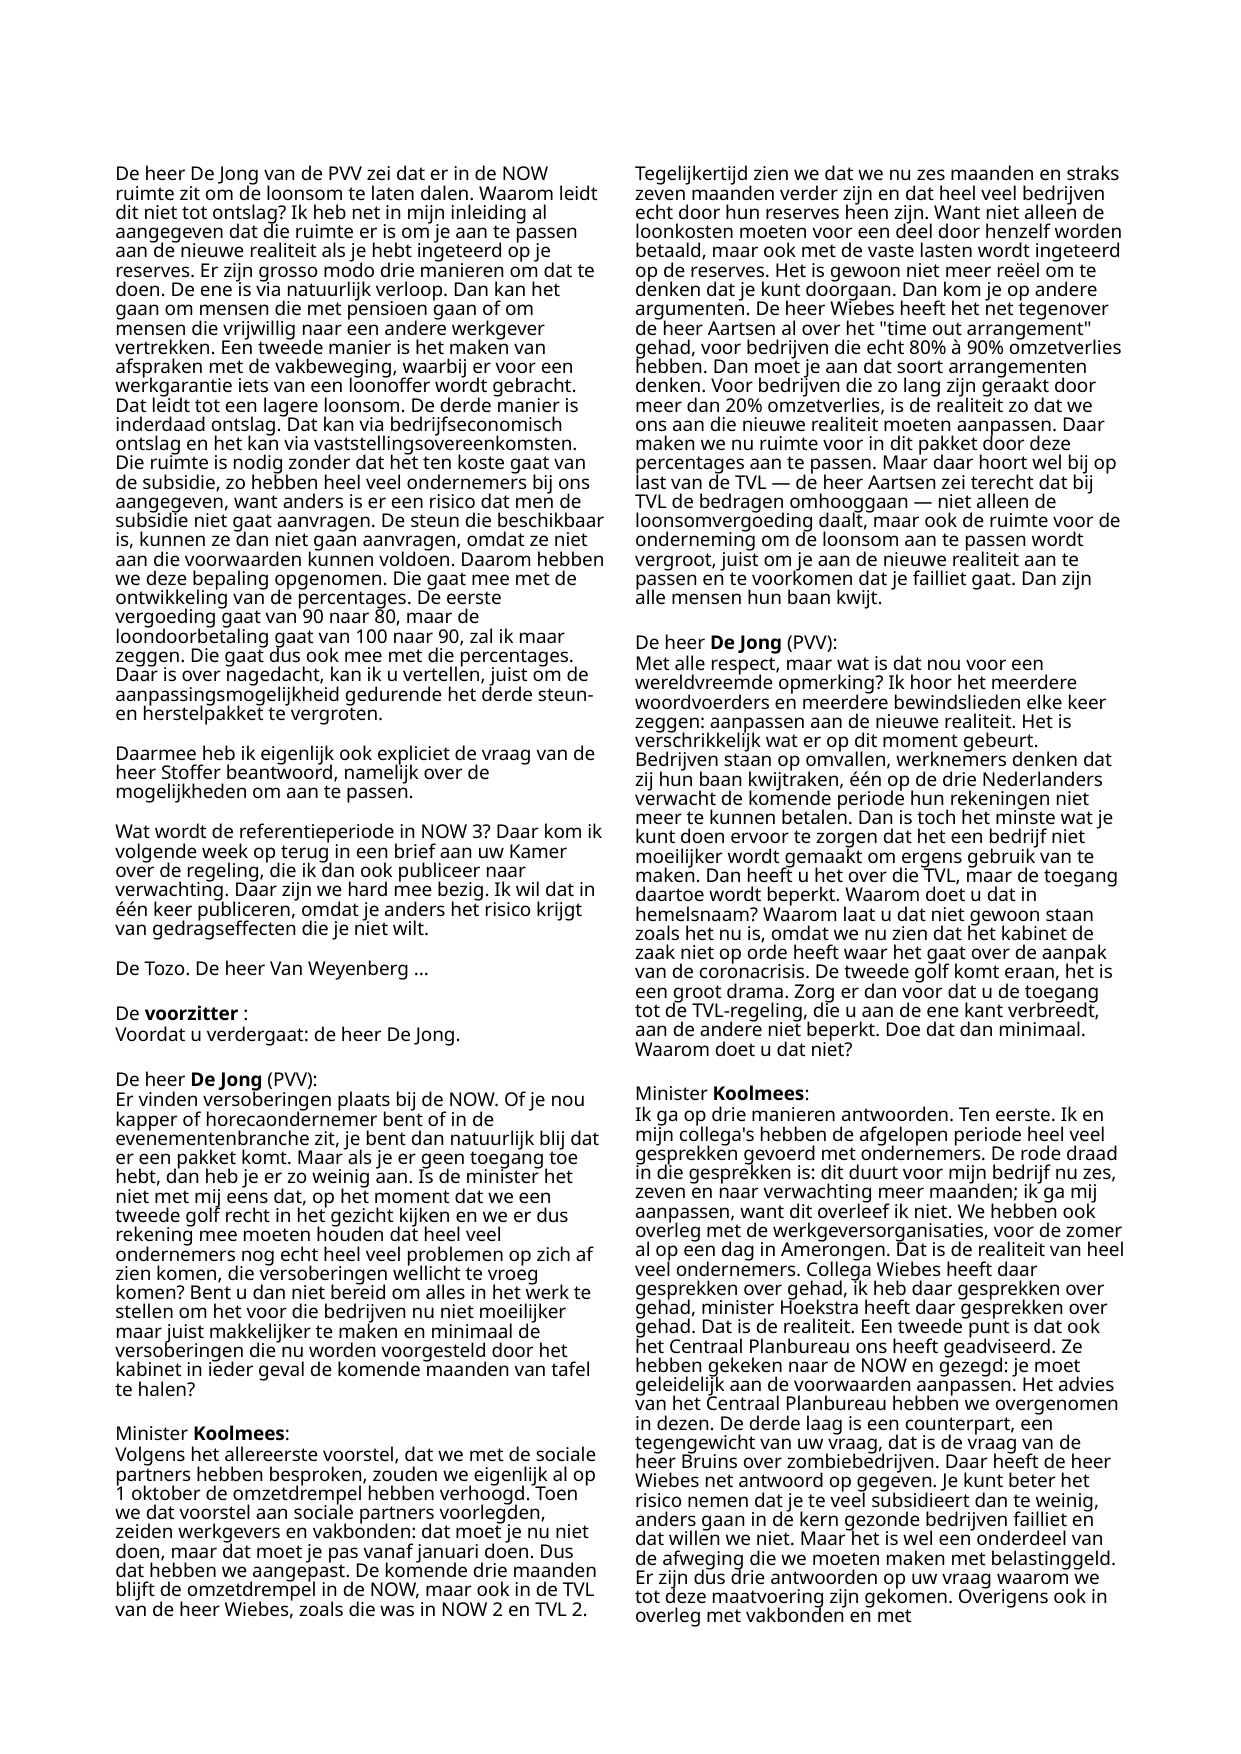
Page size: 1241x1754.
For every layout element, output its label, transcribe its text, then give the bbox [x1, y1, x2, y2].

text De heer De Jong (PVV): [115, 1066, 605, 1091]
text De Tozo. De heer Van Weyenberg ... [115, 960, 605, 979]
text Minister Koolmees: [635, 1081, 1125, 1106]
text Minister Koolmees: [115, 1421, 605, 1446]
text Wat wordt de referentieperiode in NOW 3? Daar kom ik volgende week op terug in een brief aan uw Kamer over de regeling, die ik dan ook publiceer naar verwachting. Daar zijn we hard mee bezig. Ik wil dat in één keer publiceren, omdat je anders het risico krijgt van gedragseffecten die je niet wilt. [115, 823, 605, 939]
text Tegelijkertijd zien we dat we nu zes maanden en straks zeven maanden verder zijn en dat heel veel bedrijven echt door hun reserves heen zijn. Want niet alleen de loonkosten moeten voor een deel door henzelf worden betaald, maar ook met de vaste lasten wordt ingeteerd op de reserves. Het is gewoon niet meer reëel om te denken dat je kunt doorgaan. Dan kom je op andere argumenten. De heer Wiebes heeft het net tegenover de heer Aartsen al over het "time out arrangement" gehad, voor bedrijven die echt 80% à 90% omzetverlies hebben. Dan moet je aan dat soort arrangementen denken. Voor bedrijven die zo lang zijn geraakt door meer dan 20% omzetverlies, is de realiteit zo dat we ons aan die nieuwe realiteit moeten aanpassen. Daar maken we nu ruimte voor in dit pakket door deze percentages aan te passen. Maar daar hoort wel bij op last van de TVL — de heer Aartsen zei terecht dat bij TVL de bedragen omhooggaan — niet alleen de loonsomvergoeding daalt, maar ook de ruimte voor de onderneming om de loonsom aan te passen wordt vergroot, juist om je aan de nieuwe realiteit aan te passen en te voorkomen dat je failliet gaat. Dan zijn alle mensen hun baan kwijt. [635, 165, 1125, 608]
text De voorzitter : [115, 1000, 605, 1026]
text Met alle respect, maar wat is dat nou voor een wereldvreemde opmerking? Ik hoor het meerdere woordvoerders en meerdere bewindslieden elke keer zeggen: aanpassen aan de nieuwe realiteit. Het is verschrikkelijk wat er op dit moment gebeurt. Bedrijven staan op omvallen, werknemers denken dat zij hun baan kwijtraken, één op de drie Nederlanders verwacht de komende periode hun rekeningen niet meer te kunnen betalen. Dan is toch het minste wat je kunt doen ervoor te zorgen dat het een bedrijf niet moeilijker wordt gemaakt om ergens gebruik van te maken. Dan heeft u het over die TVL, maar de toegang daartoe wordt beperkt. Waarom doet u dat in hemelsnaam? Waarom laat u dat niet gewoon staan zoals het nu is, omdat we nu zien dat het kabinet de zaak niet op orde heeft waar het gaat over de aanpak van de coronacrisis. De tweede golf komt eraan, het is een groot drama. Zorg er dan voor dat u de toegang tot de TVL-regeling, die u aan de ene kant verbreedt, aan de andere niet beperkt. Doe dat dan minimaal. Waarom doet u dat niet? [635, 655, 1125, 1060]
text Er vinden versoberingen plaats bij de NOW. Of je nou kapper of horecaondernemer bent of in de evenementenbranche zit, je bent dan natuurlijk blij dat er een pakket komt. Maar als je er geen toegang toe hebt, dan heb je er zo weinig aan. Is de minister het niet met mij eens dat, op het moment dat we een tweede golf recht in het gezicht kijken en we er dus rekening mee moeten houden dat heel veel ondernemers nog echt heel veel problemen op zich af zien komen, die versoberingen wellicht te vroeg komen? Bent u dan niet bereid om alles in het werk te stellen om het voor die bedrijven nu niet moeilijker maar juist makkelijker te maken en minimaal de versoberingen die nu worden voorgesteld door het kabinet in ieder geval de komende maanden van tafel te halen? [115, 1091, 605, 1400]
text Daarmee heb ik eigenlijk ook expliciet de vraag van de heer Stoffer beantwoord, namelijk over de mogelijkheden om aan te passen. [115, 745, 605, 803]
text Ik ga op drie manieren antwoorden. Ten eerste. Ik en mijn collega's hebben de afgelopen periode heel veel gesprekken gevoerd met ondernemers. De rode draad in die gesprekken is: dit duurt voor mijn bedrijf nu zes, zeven en naar verwachting meer maanden; ik ga mij aanpassen, want dit overleef ik niet. We hebben ook overleg met de werkgeversorganisaties, voor de zomer al op een dag in Amerongen. Dat is de realiteit van heel veel ondernemers. Collega Wiebes heeft daar gesprekken over gehad, ik heb daar gesprekken over gehad, minister Hoekstra heeft daar gesprekken over gehad. Dat is de realiteit. Een tweede punt is dat ook het Centraal Planbureau ons heeft geadviseerd. Ze hebben gekeken naar de NOW en gezegd: je moet geleidelijk aan de voorwaarden aanpassen. Het advies van het Centraal Planbureau hebben we overgenomen in dezen. De derde laag is een counterpart, een tegengewicht van uw vraag, dat is de vraag van de heer Bruins over zombiebedrijven. Daar heeft de heer Wiebes net antwoord op gegeven. Je kunt beter het risico nemen dat je te veel subsidieert dan te weinig, anders gaan in de kern gezonde bedrijven failliet en dat willen we niet. Maar het is wel een onderdeel van de afweging die we moeten maken met belastinggeld. Er zijn dus drie antwoorden op uw vraag waarom we tot deze maatvoering zijn gekomen. Overigens ook in overleg met vakbonden en met [635, 1106, 1125, 1627]
text Volgens het allereerste voorstel, dat we met de sociale partners hebben besproken, zouden we eigenlijk al op 1 oktober de omzetdrempel hebben verhoogd. Toen we dat voorstel aan sociale partners voorlegden, zeiden werkgevers en vakbonden: dat moet je nu niet doen, maar dat moet je pas vanaf januari doen. Dus dat hebben we aangepast. De komende drie maanden blijft de omzetdrempel in de NOW, maar ook in de TVL van de heer Wiebes, zoals die was in NOW 2 en TVL 2. [115, 1446, 605, 1620]
text Voordat u verdergaat: de heer De Jong. [115, 1026, 605, 1045]
text De heer De Jong (PVV): [635, 629, 1125, 655]
text De heer De Jong van de PVV zei dat er in de NOW ruimte zit om de loonsom te laten dalen. Waarom leidt dit niet tot ontslag? Ik heb net in mijn inleiding al aangegeven dat die ruimte er is om je aan te passen aan de nieuwe realiteit als je hebt ingeteerd op je reserves. Er zijn grosso modo drie manieren om dat te doen. De ene is via natuurlijk verloop. Dan kan het gaan om mensen die met pensioen gaan of om mensen die vrijwillig naar een andere werkgever vertrekken. Een tweede manier is het maken van afspraken met de vakbeweging, waarbij er voor een werkgarantie iets van een loonoffer wordt gebracht. Dat leidt tot een lagere loonsom. De derde manier is inderdaad ontslag. Dat kan via bedrijfseconomisch ontslag en het kan via vaststellingsovereenkomsten. Die ruimte is nodig zonder dat het ten koste gaat van de subsidie, zo hebben heel veel ondernemers bij ons aangegeven, want anders is er een risico dat men de subsidie niet gaat aanvragen. De steun die beschikbaar is, kunnen ze dan niet gaan aanvragen, omdat ze niet aan die voorwaarden kunnen voldoen. Daarom hebben we deze bepaling opgenomen. Die gaat mee met de ontwikkeling van de percentages. De eerste vergoeding gaat van 90 naar 80, maar de loondoorbetaling gaat van 100 naar 90, zal ik maar zeggen. Die gaat dus ook mee met die percentages. Daar is over nagedacht, kan ik u vertellen, juist om de aanpassingsmogelijkheid gedurende het derde steun- en herstelpakket te vergroten. [115, 165, 605, 724]
